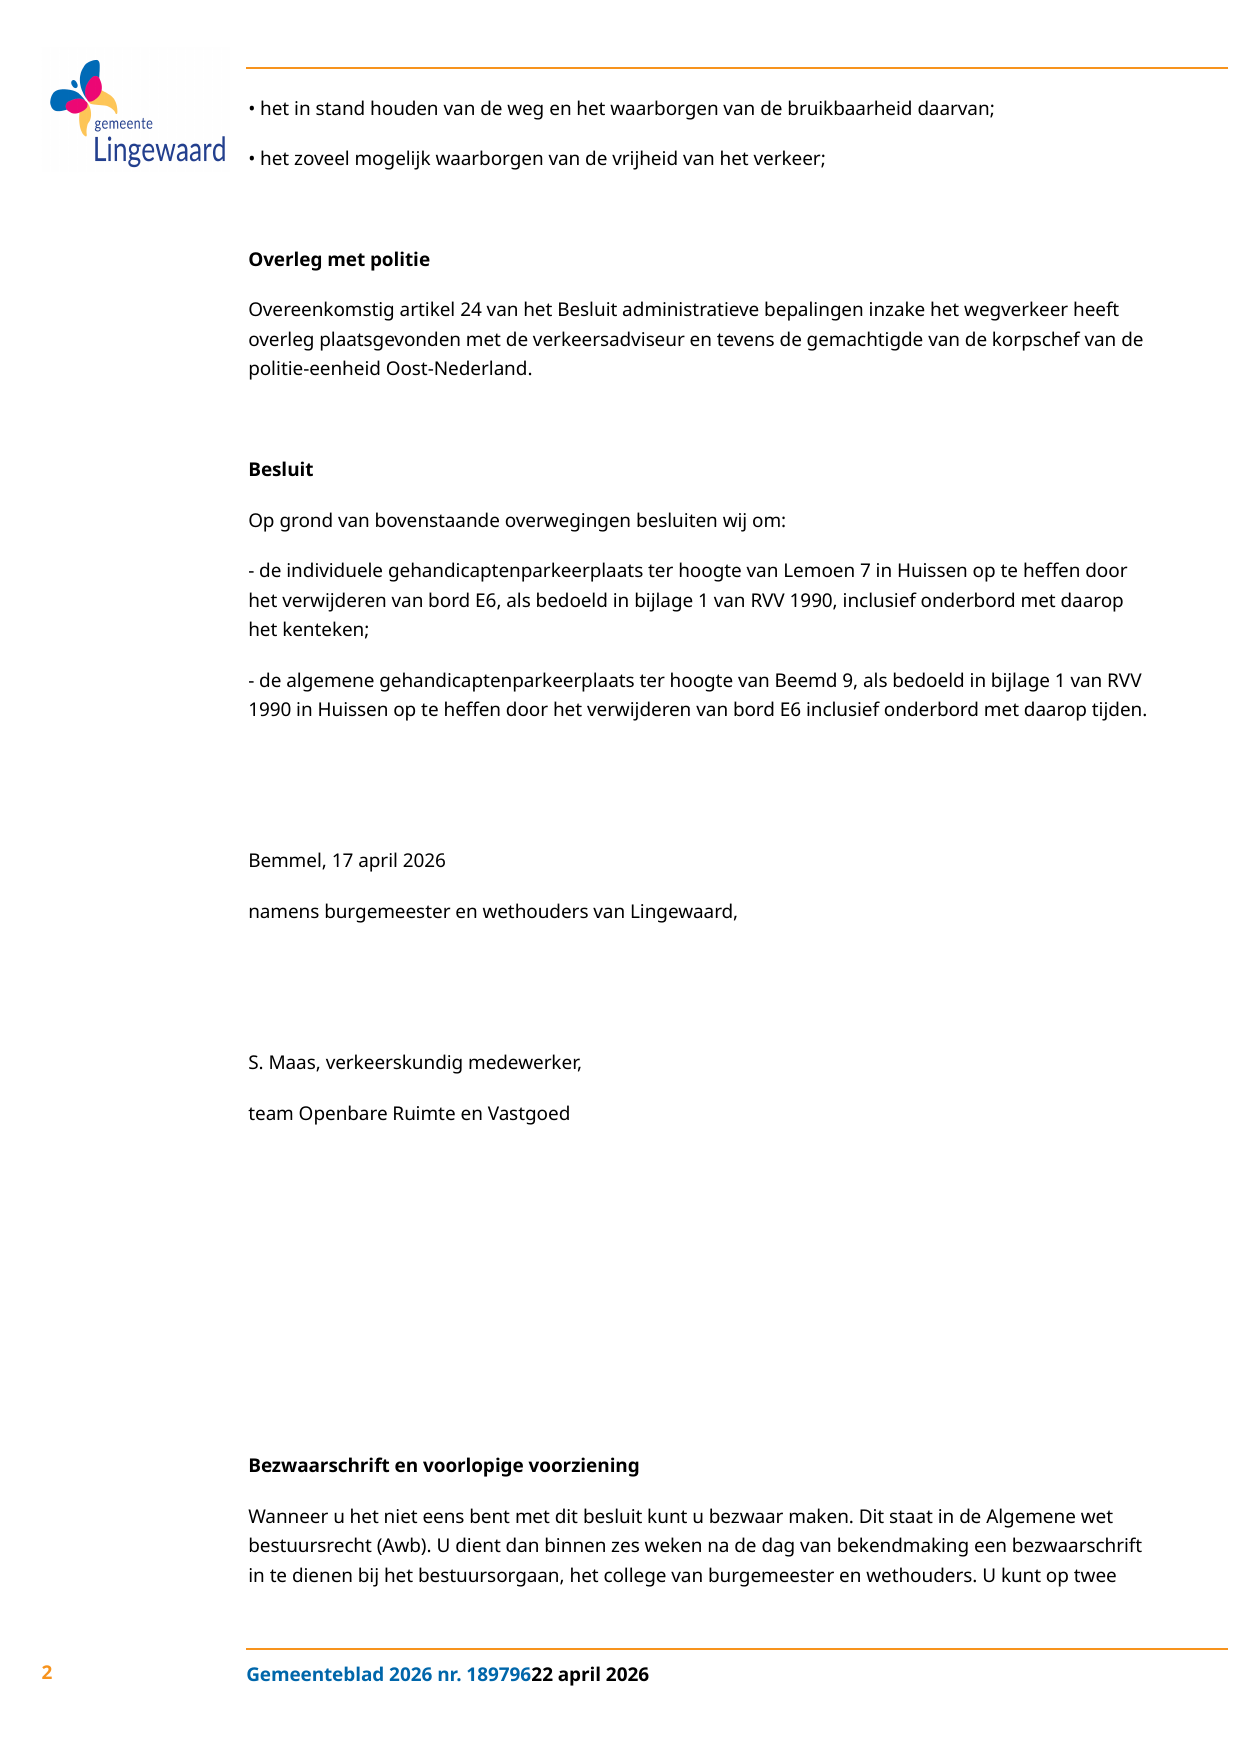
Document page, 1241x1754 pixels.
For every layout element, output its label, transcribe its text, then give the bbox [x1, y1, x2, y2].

text - de individuele gehandicaptenparkeerplaats ter hoogte van Lemoen 7 in Huissen op te heffen door het verwijderen van bord E6, als bedoeld in bijlage 1 van RVV 1990, inclusief onderbord met daarop het kenteken; [248, 557, 1152, 642]
text S. Maas, verkeerskundig medewerker, [248, 1049, 1152, 1075]
text Op grond van bovenstaande overwegingen besluiten wij om: [248, 507, 1152, 533]
picture [41, 47, 231, 172]
text - de algemene gehandicaptenparkeerplaats ter hoogte van Beemd 9, als bedoeld in bijlage 1 van RVV 1990 in Huissen op te heffen door het verwijderen van bord E6 inclusief onderbord met daarop tijden. [248, 667, 1152, 722]
text Bezwaarschrift en voorlopige voorziening [248, 1453, 1152, 1478]
text Bemmel, 17 april 2026 [248, 848, 1152, 873]
text Besluit [248, 456, 1152, 482]
text Overleg met politie [248, 246, 1152, 272]
text • het in stand houden van de weg en het waarborgen van de bruikbaarheid daarvan; [248, 95, 1152, 121]
text namens burgemeester en wethouders van Lingewaard, [248, 898, 1152, 924]
text team Openbare Ruimte en Vastgoed [248, 1100, 1152, 1126]
text • het zoveel mogelijk waarborgen van de vrijheid van het verkeer; [248, 145, 1152, 171]
text Overeenkomstig artikel 24 van het Besluit administratieve bepalingen inzake het wegverkeer heeft overleg plaatsgevonden met de verkeersadviseur en tevens de gemachtigde van de korpschef van de politie-eenheid Oost-Nederland. [248, 296, 1152, 381]
text Wanneer u het niet eens bent met dit besluit kunt u bezwaar maken. Dit staat in de Algemene wet bestuursrecht (Awb). U dient dan binnen zes weken na de dag van bekendmaking een bezwaarschrift in te dienen bij het bestuursorgaan, het college van burgemeester en wethouders. U kunt op twee [248, 1503, 1152, 1588]
